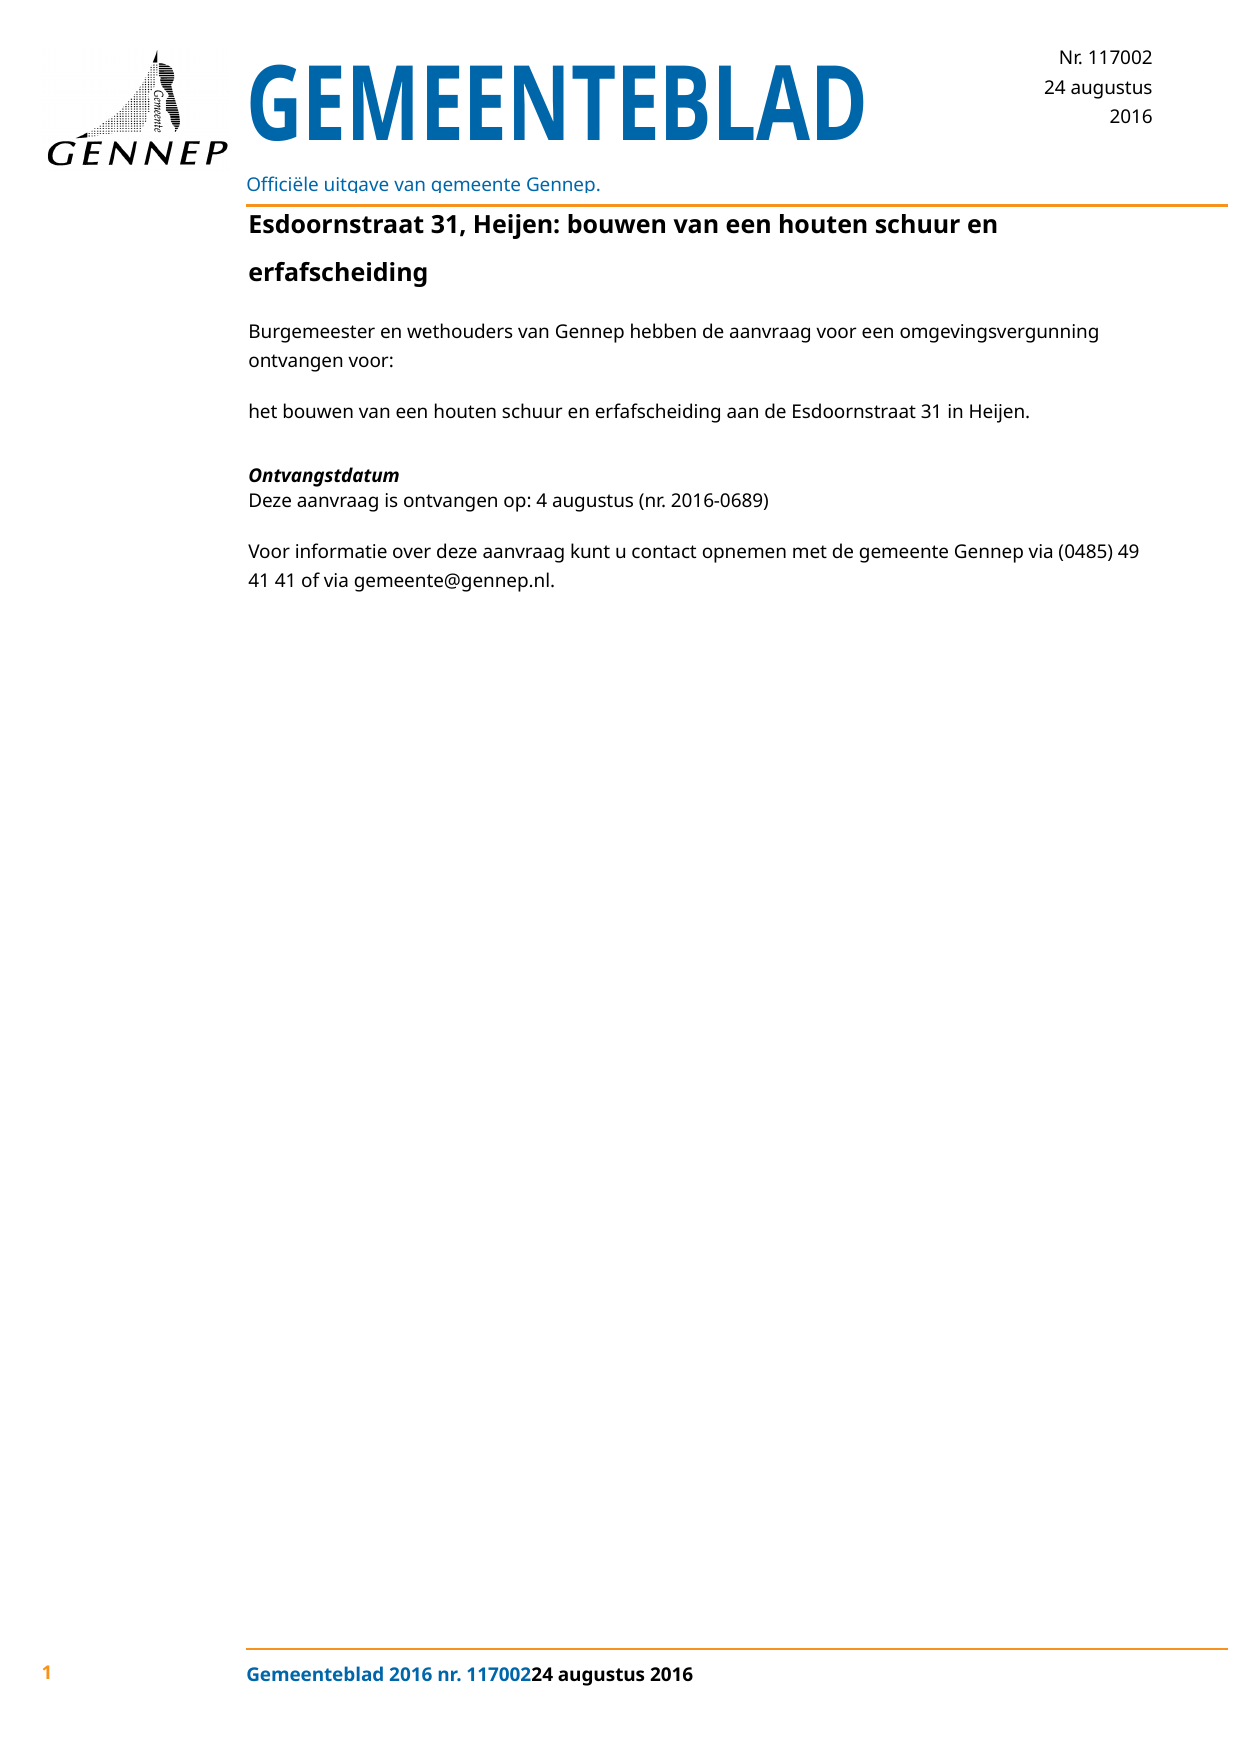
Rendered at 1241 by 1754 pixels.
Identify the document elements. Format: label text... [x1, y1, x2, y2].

text Burgemeester en wethouders van Gennep hebben de aanvraag voor een omgevingsvergunning ontvangen voor: [248, 318, 1152, 373]
picture [41, 47, 231, 172]
text Esdoornstraat 31, Heijen: bouwen van een houten schuur en erfafscheiding [248, 207, 1152, 288]
text het bouwen van een houten schuur en erfafscheiding aan de Esdoornstraat 31 in Heijen. [248, 398, 1152, 424]
text Ontvangstdatum [248, 462, 1152, 488]
text Deze aanvraag is ontvangen op: 4 augustus (nr. 2016-0689) [248, 488, 1152, 513]
text Voor informatie over deze aanvraag kunt u contact opnemen met de gemeente Gennep via (0485) 49 41 41 of via gemeente@gennep.nl. [248, 538, 1152, 593]
